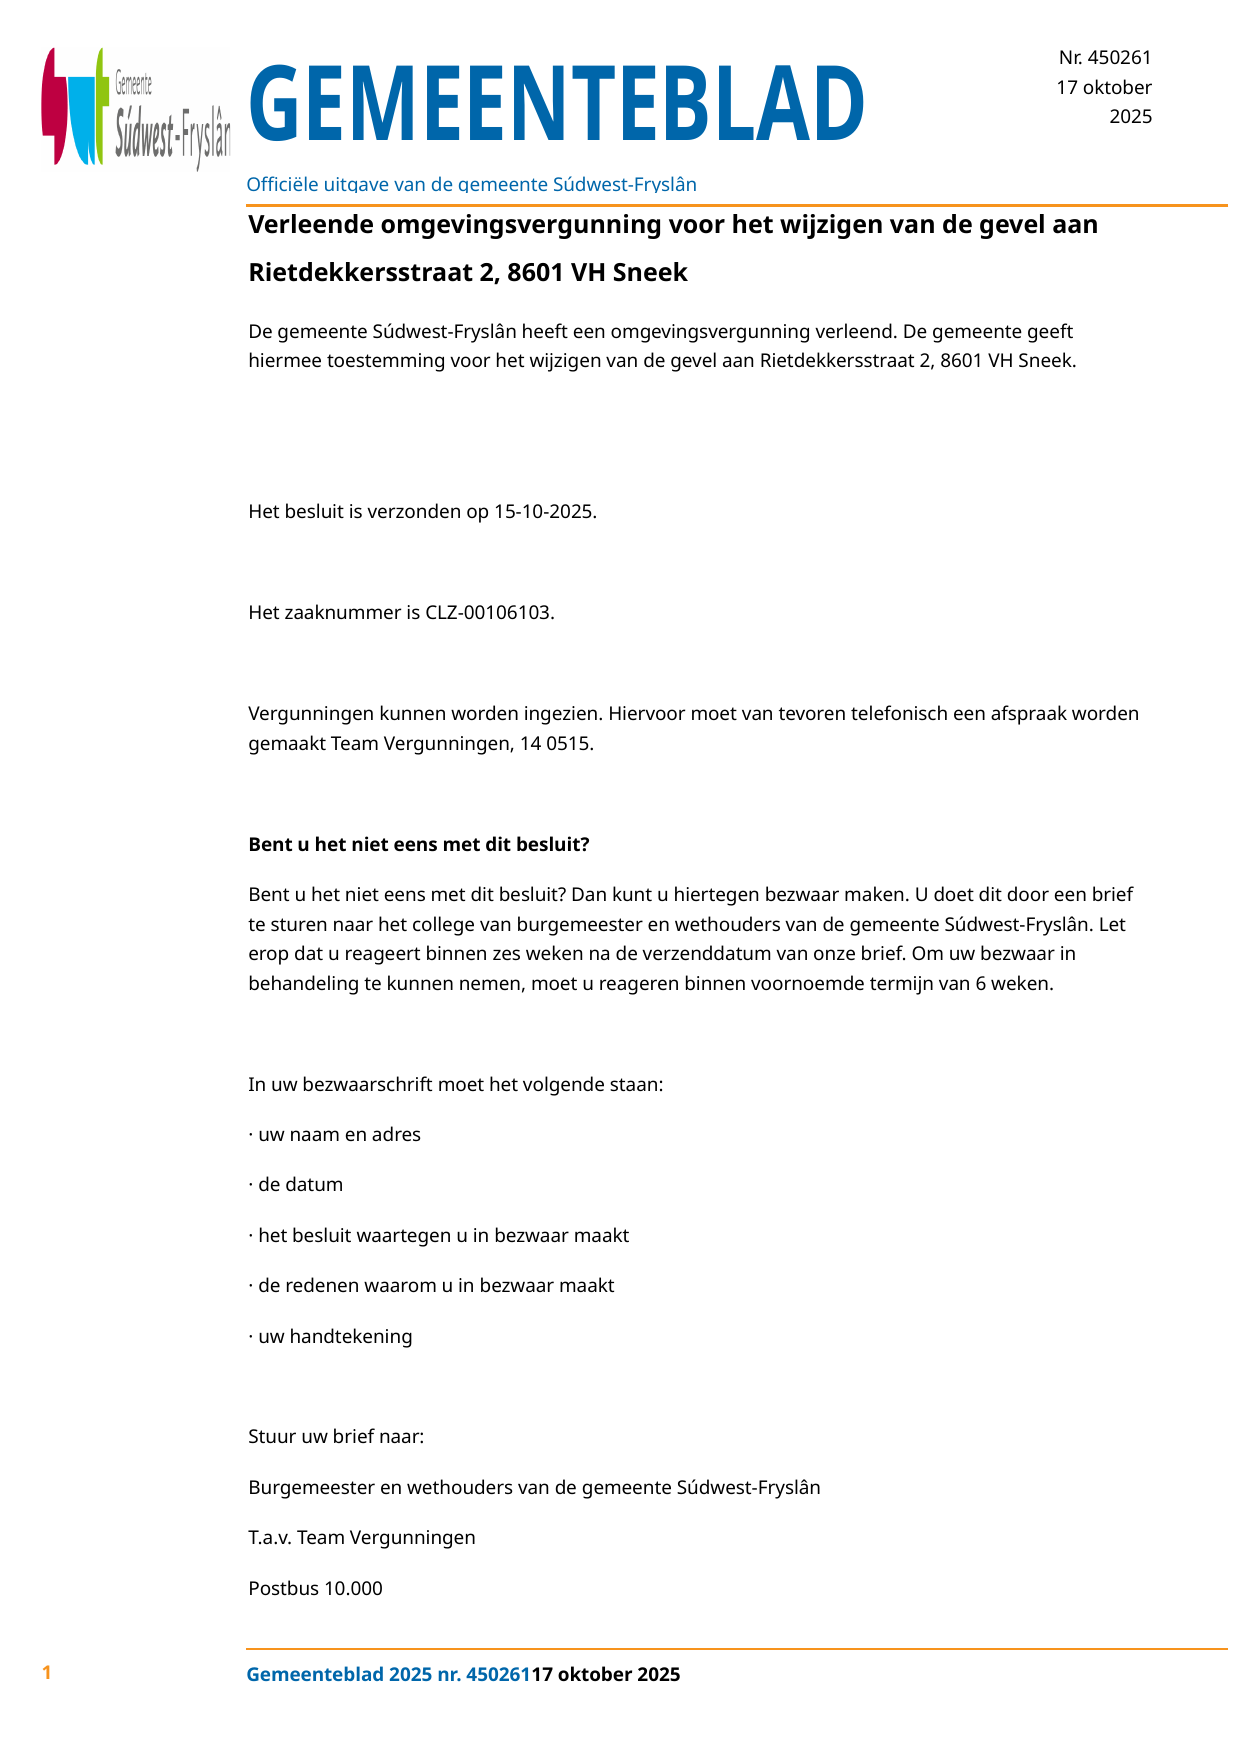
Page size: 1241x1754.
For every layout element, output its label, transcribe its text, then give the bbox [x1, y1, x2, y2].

text Burgemeester en wethouders van de gemeente Súdwest-Fryslân [248, 1474, 1152, 1500]
text Bent u het niet eens met dit besluit? Dan kunt u hiertegen bezwaar maken. U doet dit door een brief te sturen naar het college van burgemeester en wethouders van de gemeente Súdwest-Fryslân. Let erop dat u reageert binnen zes weken na de verzenddatum van onze brief. Om uw bezwaar in behandeling te kunnen nemen, moet u reageren binnen voornoemde termijn van 6 weken. [248, 881, 1152, 996]
text T.a.v. Team Vergunningen [248, 1524, 1152, 1550]
picture [41, 47, 231, 172]
text Verleende omgevingsvergunning voor het wijzigen van de gevel aan Rietdekkersstraat 2, 8601 VH Sneek [248, 207, 1152, 288]
text · de datum [248, 1172, 1152, 1197]
text · het besluit waartegen u in bezwaar maakt [248, 1222, 1152, 1248]
text De gemeente Súdwest-Fryslân heeft een omgevingsvergunning verleend. De gemeente geeft hiermee toestemming voor het wijzigen van de gevel aan Rietdekkersstraat 2, 8601 VH Sneek. [248, 318, 1152, 373]
text Het besluit is verzonden op 15-10-2025. [248, 499, 1152, 524]
text · uw naam en adres [248, 1121, 1152, 1147]
text Bent u het niet eens met dit besluit? [248, 831, 1152, 857]
text Vergunningen kunnen worden ingezien. Hiervoor moet van tevoren telefonisch een afspraak worden gemaakt Team Vergunningen, 14 0515. [248, 700, 1152, 756]
text Postbus 10.000 [248, 1575, 1152, 1601]
text Het zaaknummer is CLZ-00106103. [248, 599, 1152, 625]
text · uw handtekening [248, 1323, 1152, 1349]
text In uw bezwaarschrift moet het volgende staan: [248, 1071, 1152, 1097]
text · de redenen waarom u in bezwaar maakt [248, 1272, 1152, 1298]
text Stuur uw brief naar: [248, 1424, 1152, 1449]
